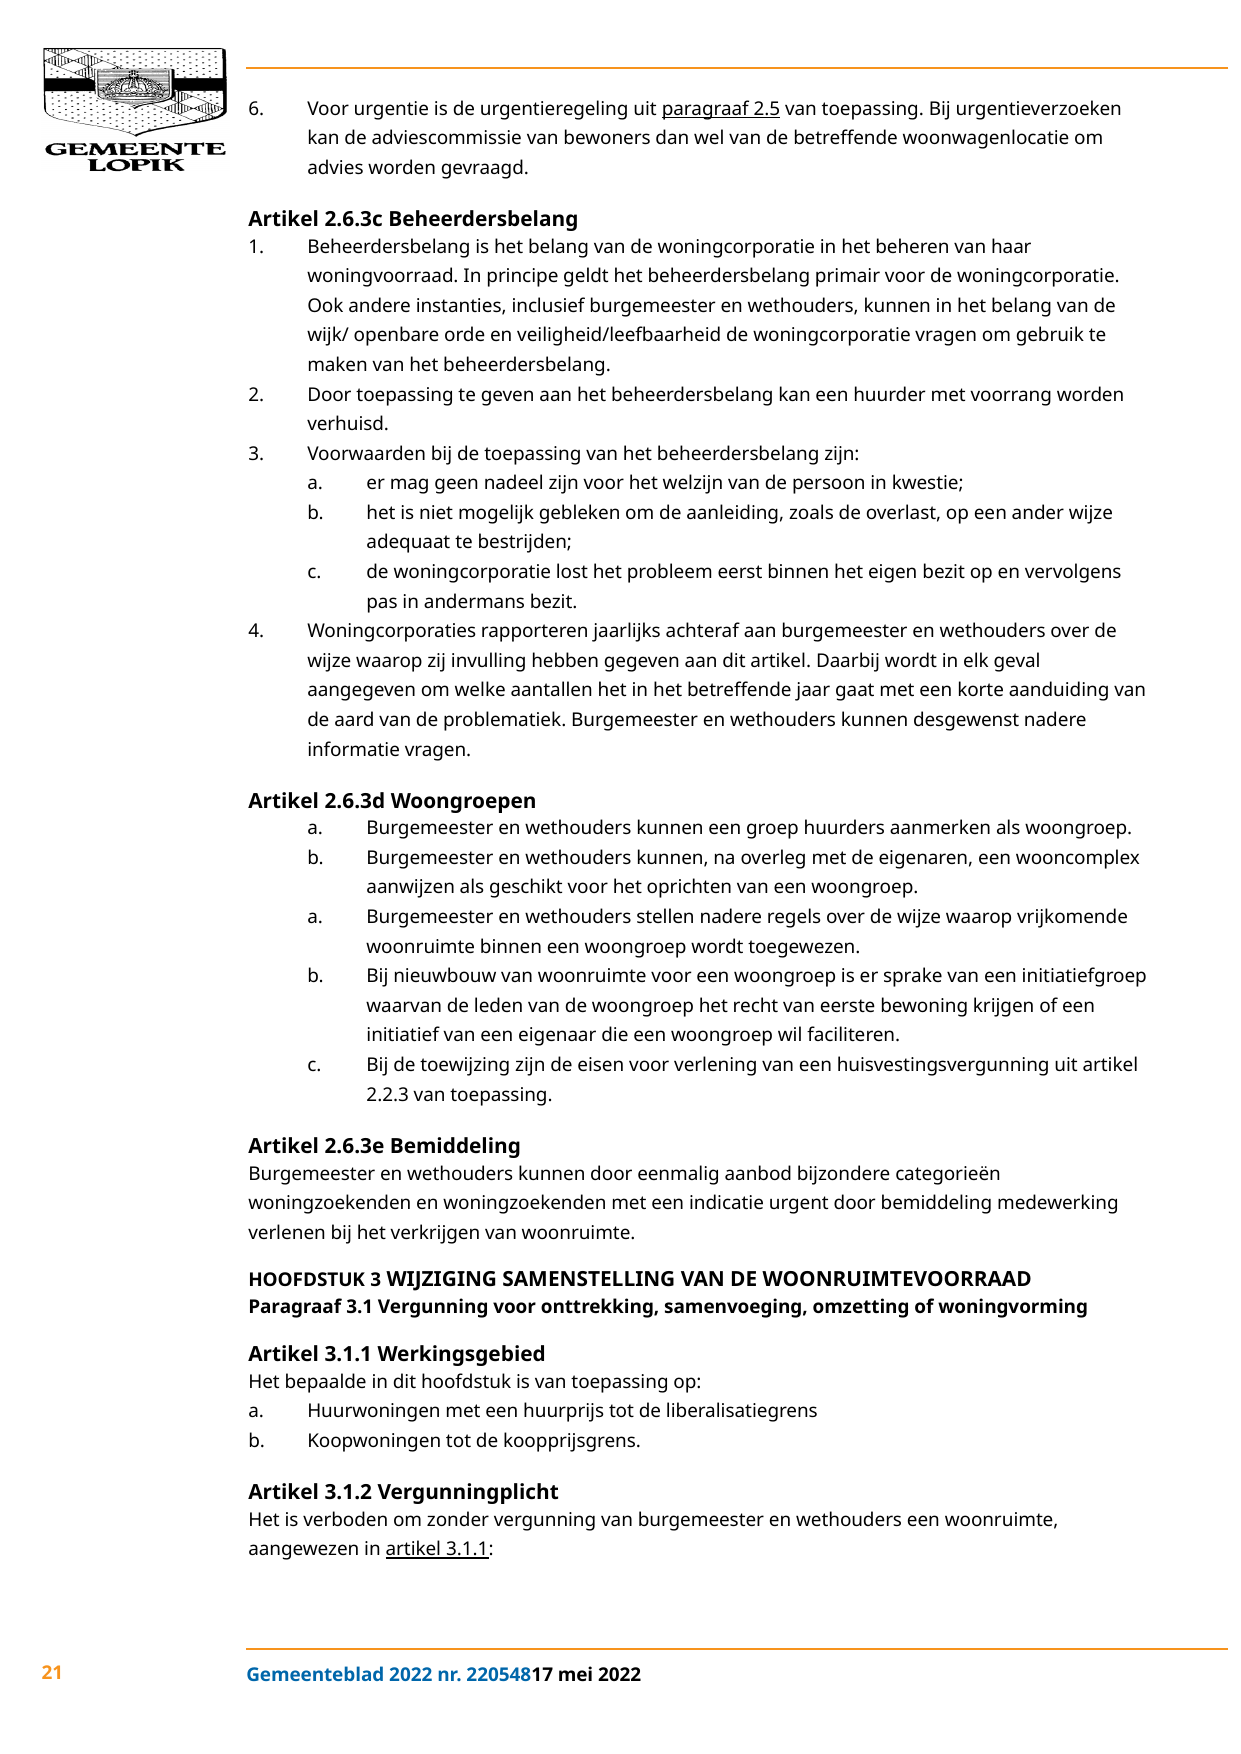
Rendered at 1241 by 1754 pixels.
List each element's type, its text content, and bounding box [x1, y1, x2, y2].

list Beheerdersbelang is het belang van de woningcorporatie in het beheren van haar woningvoorraad. In principe geldt het beheerdersbelang primair voor de woningcorporatie. Ook andere instanties, inclusief burgemeester en wethouders, kunnen in het belang van de wijk/ openbare orde en veiligheid/leefbaarheid de woningcorporatie vragen om gebruik te maken van het beheerdersbelang. [248, 233, 1152, 377]
list Woningcorporaties rapporteren jaarlijks achteraf aan burgemeester en wethouders over de wijze waarop zij invulling hebben gegeven aan dit artikel. Daarbij wordt in elk geval aangegeven om welke aantallen het in het betreffende jaar gaat met een korte aanduiding van de aard van de problematiek. Burgemeester en wethouders kunnen desgewenst nadere informatie vragen. [248, 617, 1152, 761]
list Voorwaarden bij de toepassing van het beheerdersbelang zijn: [248, 440, 1152, 466]
list er mag geen nadeel zijn voor het welzijn van de persoon in kwestie; [307, 469, 1152, 495]
text Artikel 3.1.1 Werkingsgebied [248, 1339, 1152, 1368]
list Door toepassing te geven aan het beheerdersbelang kan een huurder met voorrang worden verhuisd. [248, 381, 1152, 436]
text Artikel 2.6.3e Bemiddeling [248, 1131, 1152, 1160]
list Burgemeester en wethouders kunnen, na overleg met de eigenaren, een wooncomplex aanwijzen als geschikt voor het oprichten van een woongroep. [307, 844, 1152, 899]
text Paragraaf 3.1 Vergunning voor onttrekking, samenvoeging, omzetting of woningvorming [248, 1293, 1152, 1319]
list het is niet mogelijk gebleken om de aanleiding, zoals de overlast, op een ander wijze adequaat te bestrijden; [307, 499, 1152, 554]
picture [41, 47, 231, 172]
text Burgemeester en wethouders kunnen door eenmalig aanbod bijzondere categorieën woningzoekenden en woningzoekenden met een indicatie urgent door bemiddeling medewerking verlenen bij het verkrijgen van woonruimte. [248, 1160, 1152, 1244]
list Voor urgentie is de urgentieregeling uit paragraaf 2.5 van toepassing. Bij urgentieverzoeken kan de adviescommissie van bewoners dan wel van de betreffende woonwagenlocatie om advies worden gevraagd. [248, 95, 1152, 180]
list Huurwoningen met een huurprijs tot de liberalisatiegrens [248, 1397, 1152, 1423]
list Burgemeester en wethouders stellen nadere regels over de wijze waarop vrijkomende woonruimte binnen een woongroep wordt toegewezen. [307, 903, 1152, 959]
text Het is verboden om zonder vergunning van burgemeester en wethouders een woonruimte, aangewezen in artikel 3.1.1: [248, 1506, 1152, 1561]
list de woningcorporatie lost het probleem eerst binnen het eigen bezit op en vervolgens pas in andermans bezit. [307, 558, 1152, 613]
list Burgemeester en wethouders kunnen een groep huurders aanmerken als woongroep. [307, 814, 1152, 840]
list Koopwoningen tot de koopprijsgrens. [248, 1427, 1152, 1453]
list Bij nieuwbouw van woonruimte voor een woongroep is er sprake van een initiatiefgroep waarvan de leden van de woongroep het recht van eerste bewoning krijgen of een initiatief van een eigenaar die een woongroep wil faciliteren. [307, 962, 1152, 1047]
text Artikel 3.1.2 Vergunningplicht [248, 1477, 1152, 1506]
text Artikel 2.6.3d Woongroepen [248, 786, 1152, 814]
list Bij de toewijzing zijn de eisen voor verlening van een huisvestingsvergunning uit artikel 2.2.3 van toepassing. [307, 1051, 1152, 1107]
text HOOFDSTUK 3 WIJZIGING SAMENSTELLING VAN DE WOONRUIMTEVOORRAAD [248, 1264, 1152, 1293]
text Het bepaalde in dit hoofdstuk is van toepassing op: [248, 1368, 1152, 1394]
text Artikel 2.6.3c Beheerdersbelang [248, 204, 1152, 233]
